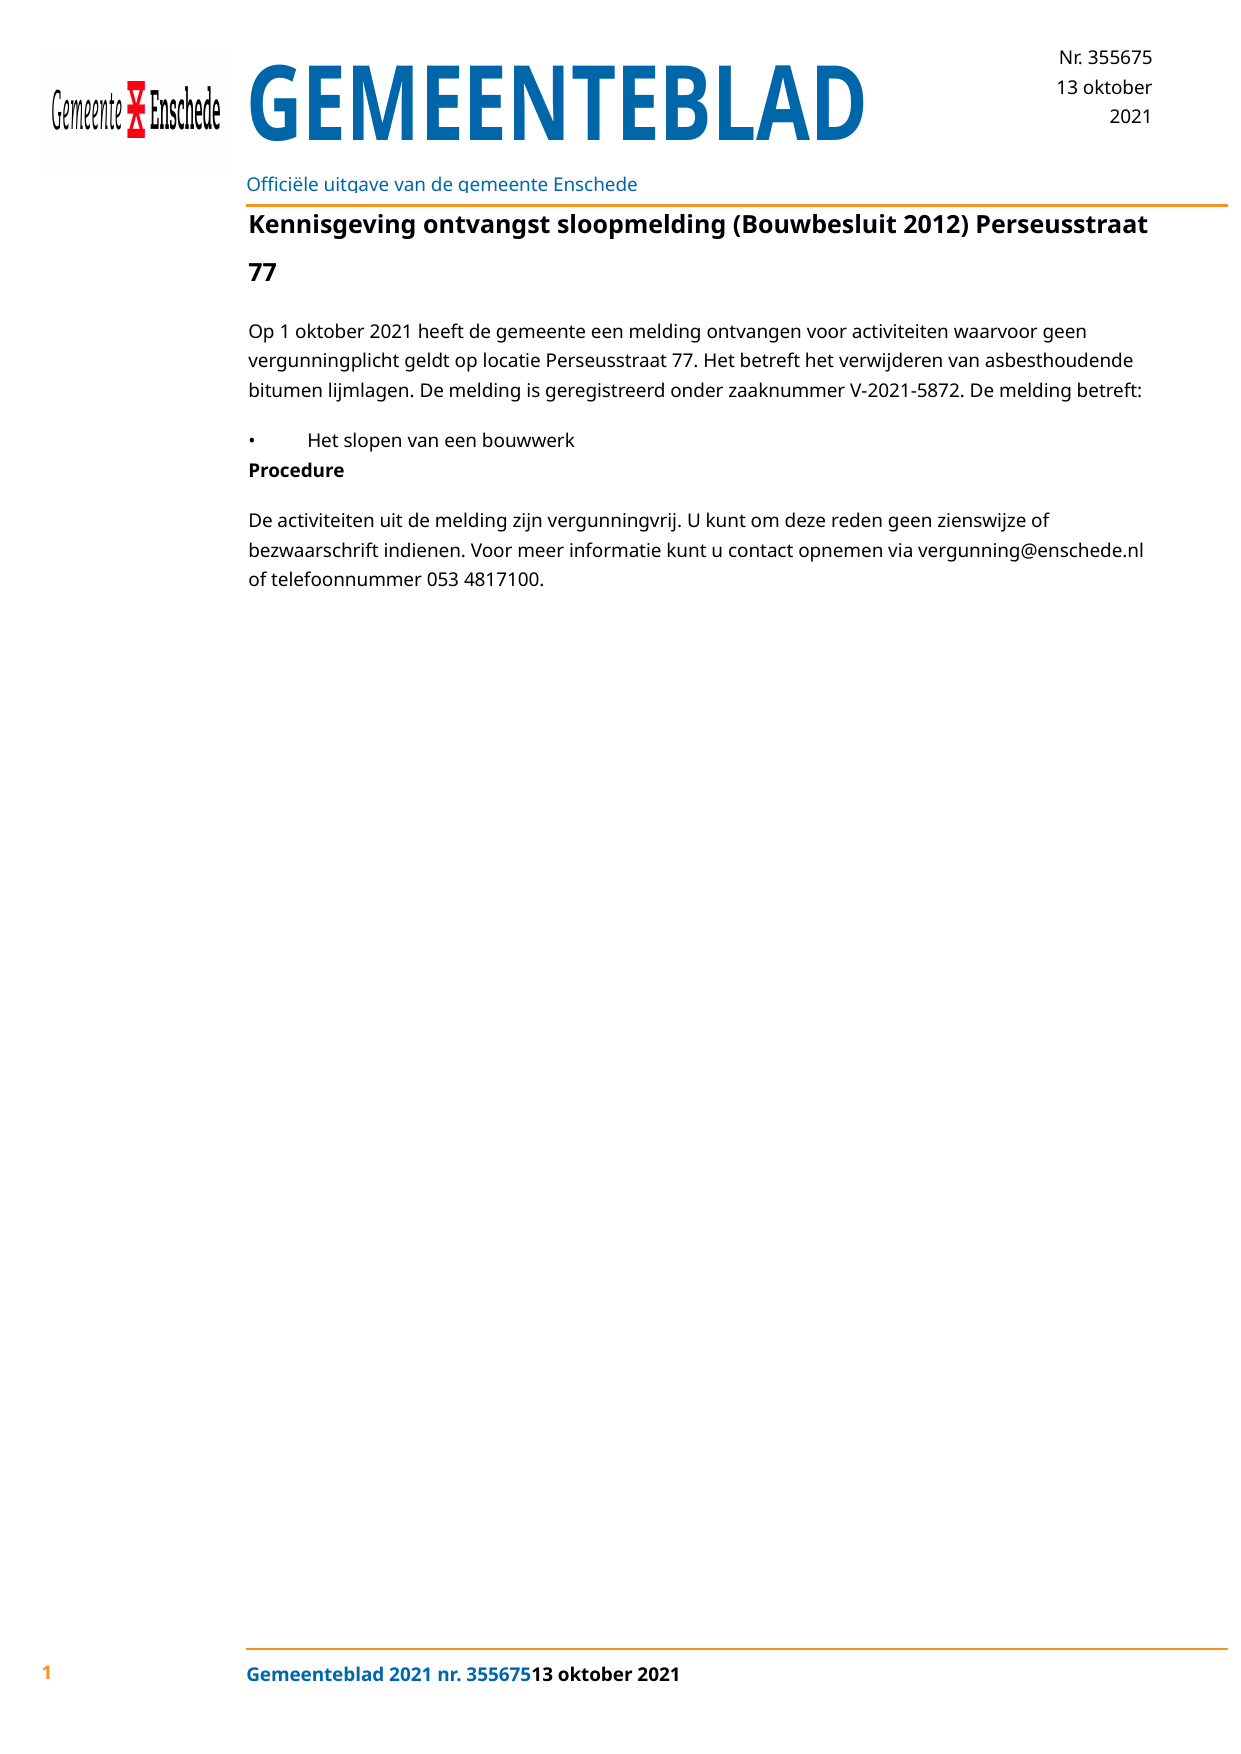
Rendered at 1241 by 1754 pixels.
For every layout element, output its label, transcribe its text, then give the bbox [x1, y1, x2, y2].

text Op 1 oktober 2021 heeft de gemeente een melding ontvangen voor activiteiten waarvoor geen vergunningplicht geldt op locatie Perseusstraat 77. Het betreft het verwijderen van asbesthoudende bitumen lijmlagen. De melding is geregistreerd onder zaaknummer V-2021-5872. De melding betreft: [248, 318, 1152, 403]
text De activiteiten uit de melding zijn vergunningvrij. U kunt om deze reden geen zienswijze of bezwaarschrift indienen. Voor meer informatie kunt u contact opnemen via vergunning@enschede.nl of telefoonnummer 053 4817100. [248, 507, 1152, 592]
list Het slopen van een bouwwerk [248, 427, 1152, 453]
text Kennisgeving ontvangst sloopmelding (Bouwbesluit 2012) Perseusstraat 77 [248, 207, 1152, 288]
text Procedure [248, 457, 1152, 483]
picture [41, 47, 231, 172]
